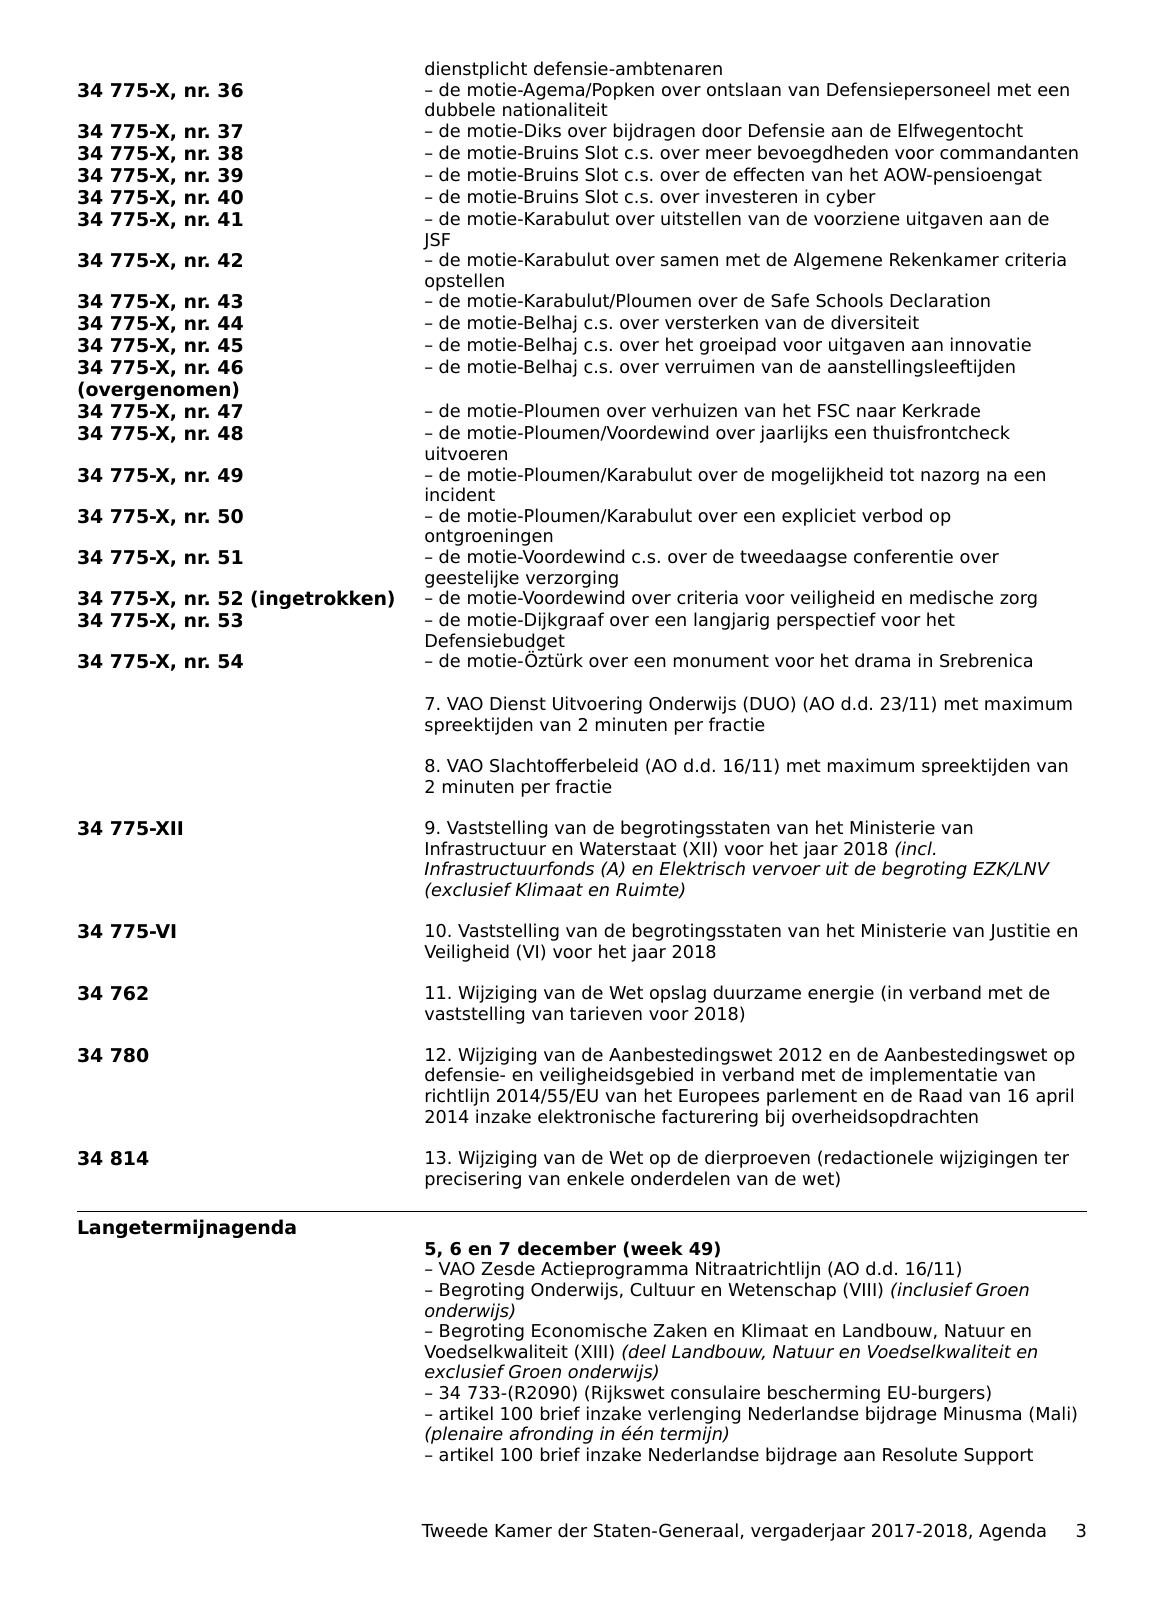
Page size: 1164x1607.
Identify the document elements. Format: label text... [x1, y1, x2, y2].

table_cell 34 775-X, nr. 42 [77, 250, 401, 291]
table_cell – de motie-Karabulut over uitstellen van de voorziene uitgaven aan de JSF [418, 209, 1087, 250]
table_cell [401, 1280, 418, 1321]
table_cell – de motie-Diks over bijdragen door Defensie aan de Elfwegentocht [418, 121, 1087, 143]
table_cell 34 775-X, nr. 41 [77, 209, 401, 250]
table_cell [77, 1383, 401, 1404]
table_cell [401, 506, 418, 547]
table_cell – de motie-Dijkgraaf over een langjarig perspectief voor het Defensiebudget [418, 610, 1087, 651]
table_cell [418, 900, 1087, 921]
table_cell [401, 335, 418, 357]
table_cell 12. Wijziging van de Aanbestedingswet 2012 en de Aanbestedingswet op defensie- en veiligheidsgebied in verband met de implementatie van richtlijn 2014/55/EU van het Europees parlement en de Raad van 16 april 2014 inzake elektronische facturering bij overheidsopdrachten [418, 1045, 1087, 1127]
table_cell 34 775-X, nr. 39 [77, 165, 401, 187]
table_cell [401, 921, 418, 962]
table_cell – de motie-Belhaj c.s. over het groeipad voor uitgaven aan innovatie [418, 335, 1087, 357]
table_cell – 34 733-(R2090) (Rijkswet consulaire bescherming EU-burgers) [418, 1383, 1087, 1404]
table_cell [77, 756, 401, 797]
table_cell [77, 1445, 401, 1466]
table_cell [401, 983, 418, 1024]
table_cell [401, 313, 418, 335]
table_cell [77, 674, 401, 694]
table_cell [77, 1321, 401, 1383]
table_cell [77, 1024, 401, 1045]
table_cell – VAO Zesde Actieprogramma Nitraatrichtlijn (AO d.d. 16/11) [418, 1259, 1087, 1280]
table_cell [418, 962, 1087, 983]
table_cell [401, 674, 418, 694]
table_cell – Begroting Onderwijs, Cultuur en Wetenschap (VIII) (inclusief Groen onderwijs) [418, 1280, 1087, 1321]
table_cell 34 762 [77, 983, 401, 1024]
table_cell – Begroting Economische Zaken en Klimaat en Landbouw, Natuur en Voedselkwaliteit (XIII) (deel Landbouw, Natuur en Voedselkwaliteit en exclusief Groen onderwijs) [418, 1321, 1087, 1383]
table_cell 34 775-X, nr. 51 [77, 547, 401, 588]
table_cell [418, 1127, 1087, 1148]
table_header Langetermijnagenda [77, 1212, 401, 1239]
table_header [418, 1212, 1087, 1239]
table_cell [401, 1024, 418, 1045]
table_cell 34 775-X, nr. 49 [77, 465, 401, 506]
table_cell [401, 962, 418, 983]
table_cell – de motie-Bruins Slot c.s. over de effecten van het AOW-pensioengat [418, 165, 1087, 187]
table_cell 34 775-VI [77, 921, 401, 962]
table_cell [401, 797, 418, 818]
table_cell [401, 187, 418, 209]
table_cell 34 775-X, nr. 52 (ingetrokken) [77, 588, 401, 610]
table_cell 34 775-X, nr. 43 [77, 291, 401, 313]
table_cell 34 775-X, nr. 46 (overgenomen) [77, 357, 401, 401]
table_cell – de motie-Belhaj c.s. over verruimen van de aanstellingsleeftijden [418, 357, 1087, 401]
table_cell [77, 962, 401, 983]
table_cell [401, 756, 418, 797]
table_cell 10. Vaststelling van de begrotingsstaten van het Ministerie van Justitie en Veiligheid (VI) voor het jaar 2018 [418, 921, 1087, 962]
table_cell [401, 1321, 418, 1383]
table_cell [77, 1239, 401, 1259]
table_cell [401, 80, 418, 121]
table_cell – de motie-Karabulut/Ploumen over de Safe Schools Declaration [418, 291, 1087, 313]
table_header [401, 1212, 418, 1239]
table_cell – de motie-Ploumen/Voordewind over jaarlijks een thuisfrontcheck uitvoeren [418, 423, 1087, 464]
table_cell – de motie-Agema/Popken over ontslaan van Defensiepersoneel met een dubbele nationaliteit [418, 80, 1087, 121]
table_cell [77, 797, 401, 818]
table_cell – de motie-Bruins Slot c.s. over investeren in cyber [418, 187, 1087, 209]
table_cell 5, 6 en 7 december (week 49) [418, 1239, 1087, 1259]
table_cell [77, 1404, 401, 1445]
table_cell – de motie-Öztürk over een monument voor het drama in Srebrenica [418, 651, 1087, 673]
table_cell 34 775-X, nr. 54 [77, 651, 401, 673]
table_cell 7. VAO Dienst Uitvoering Onderwijs (DUO) (AO d.d. 23/11) met maximum spreektijden van 2 minuten per fractie [418, 694, 1087, 735]
table_cell [401, 1127, 418, 1148]
table_cell [418, 797, 1087, 818]
table_cell [401, 588, 418, 610]
table_cell [401, 357, 418, 401]
table_cell 34 775-X, nr. 38 [77, 143, 401, 165]
table_cell [401, 694, 418, 735]
table_cell [401, 209, 418, 250]
table_cell [77, 1127, 401, 1148]
table_cell – de motie-Ploumen/Karabulut over de mogelijkheid tot nazorg na een incident [418, 465, 1087, 506]
table_cell 34 775-X, nr. 48 [77, 423, 401, 464]
table_cell [401, 735, 418, 756]
table_cell [401, 1239, 418, 1259]
table_cell – de motie-Voordewind over criteria voor veiligheid en medische zorg [418, 588, 1087, 610]
table_cell [401, 291, 418, 313]
table_cell – de motie-Belhaj c.s. over versterken van de diversiteit [418, 313, 1087, 335]
table_cell [401, 651, 418, 673]
table_cell [77, 900, 401, 921]
table_cell 34 775-X, nr. 44 [77, 313, 401, 335]
table_cell 11. Wijziging van de Wet opslag duurzame energie (in verband met de vaststelling van tarieven voor 2018) [418, 983, 1087, 1024]
table_cell [401, 143, 418, 165]
table_cell [401, 465, 418, 506]
table_cell [77, 694, 401, 735]
table_cell [77, 1280, 401, 1321]
table_cell [401, 1383, 418, 1404]
table_cell [401, 900, 418, 921]
table_cell [401, 401, 418, 423]
table_cell [401, 1404, 418, 1445]
table_cell [401, 547, 418, 588]
table_cell 8. VAO Slachtofferbeleid (AO d.d. 16/11) met maximum spreektijden van 2 minuten per fractie [418, 756, 1087, 797]
table_cell 9. Vaststelling van de begrotingsstaten van het Ministerie van Infrastructuur en Waterstaat (XII) voor het jaar 2018 (incl. Infrastructuurfonds (A) en Elektrisch vervoer uit de begroting EZK/LNV (exclusief Klimaat en Ruimte) [418, 818, 1087, 900]
table_cell 34 775-X, nr. 50 [77, 506, 401, 547]
table_cell 34 775-X, nr. 47 [77, 401, 401, 423]
table_cell dienstplicht defensie-ambtenaren [418, 59, 1087, 80]
table_cell – artikel 100 brief inzake Nederlandse bijdrage aan Resolute Support [418, 1445, 1087, 1466]
table_cell [401, 121, 418, 143]
table_cell [401, 818, 418, 900]
table_cell – de motie-Ploumen/Karabulut over een expliciet verbod op ontgroeningen [418, 506, 1087, 547]
table_cell [401, 1445, 418, 1466]
table_cell [401, 165, 418, 187]
table_cell 34 775-X, nr. 45 [77, 335, 401, 357]
table_cell – de motie-Ploumen over verhuizen van het FSC naar Kerkrade [418, 401, 1087, 423]
table_cell [401, 610, 418, 651]
table_cell 34 775-X, nr. 40 [77, 187, 401, 209]
table_cell 34 780 [77, 1045, 401, 1127]
table_cell – artikel 100 brief inzake verlenging Nederlandse bijdrage Minusma (Mali) (plenaire afronding in één termijn) [418, 1404, 1087, 1445]
table_cell 34 814 [77, 1148, 401, 1189]
table_cell [77, 59, 401, 80]
table_cell – de motie-Karabulut over samen met de Algemene Rekenkamer criteria opstellen [418, 250, 1087, 291]
table_cell – de motie-Bruins Slot c.s. over meer bevoegdheden voor commandanten [418, 143, 1087, 165]
table_cell [401, 1259, 418, 1280]
table_cell [77, 1259, 401, 1280]
table_cell 34 775-XII [77, 818, 401, 900]
table_cell [418, 674, 1087, 694]
table_cell [77, 735, 401, 756]
table_cell 13. Wijziging van de Wet op de dierproeven (redactionele wijzigingen ter precisering van enkele onderdelen van de wet) [418, 1148, 1087, 1189]
table_cell 34 775-X, nr. 36 [77, 80, 401, 121]
table_cell [401, 423, 418, 464]
table_cell 34 775-X, nr. 37 [77, 121, 401, 143]
table_cell [401, 250, 418, 291]
table_cell [401, 59, 418, 80]
table_cell – de motie-Voordewind c.s. over de tweedaagse conferentie over geestelijke verzorging [418, 547, 1087, 588]
table_cell [401, 1045, 418, 1127]
table_cell [418, 1024, 1087, 1045]
table_cell [418, 735, 1087, 756]
table_cell [401, 1148, 418, 1189]
table_cell 34 775-X, nr. 53 [77, 610, 401, 651]
